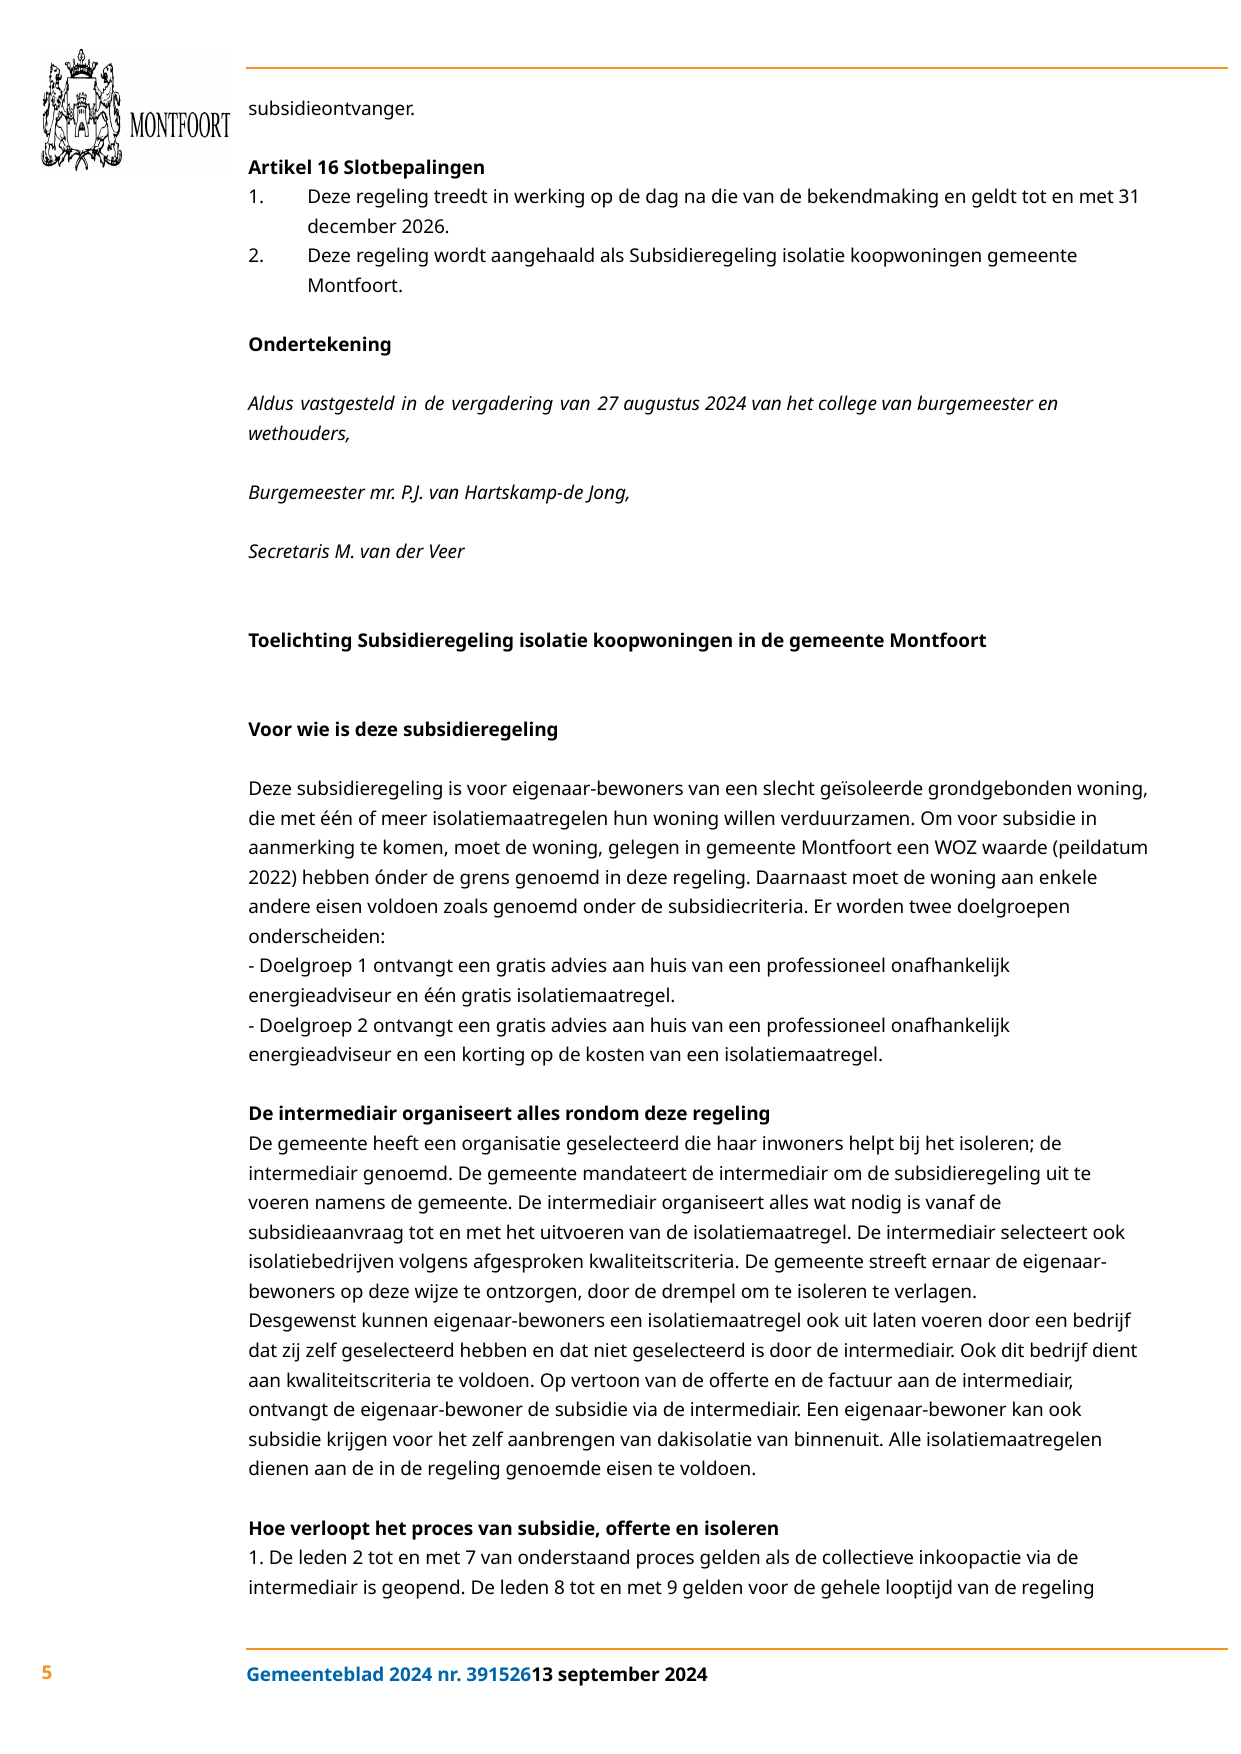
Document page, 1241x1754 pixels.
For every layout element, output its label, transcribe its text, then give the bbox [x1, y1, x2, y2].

list Deze regeling treedt in werking op de dag na die van de bekendmaking en geldt tot en met 31 december 2026. [248, 183, 1152, 239]
text Aldus vastgesteld in de vergadering van 27 augustus 2024 van het college van burgemeester en wethouders, [248, 391, 1152, 446]
text Ondertekening [248, 331, 1152, 357]
text De gemeente heeft een organisatie geselecteerd die haar inwoners helpt bij het isoleren; de intermediair genoemd. De gemeente mandateert de intermediair om de subsidieregeling uit te voeren namens de gemeente. De intermediair organiseert alles wat nodig is vanaf de subsidieaanvraag tot en met het uitvoeren van de isolatiemaatregel. De intermediair selecteert ook isolatiebedrijven volgens afgesproken kwaliteitscriteria. De gemeente streeft ernaar de eigenaar-bewoners op deze wijze te ontzorgen, door de drempel om te isoleren te verlagen. [248, 1130, 1152, 1304]
picture [41, 47, 231, 172]
text - Doelgroep 1 ontvangt een gratis advies aan huis van een professioneel onafhankelijk energieadviseur en één gratis isolatiemaatregel. [248, 953, 1152, 1008]
text Desgewenst kunnen eigenaar-bewoners een isolatiemaatregel ook uit laten voeren door een bedrijf dat zij zelf geselecteerd hebben en dat niet geselecteerd is door de intermediair. Ook dit bedrijf dient aan kwaliteitscriteria te voldoen. Op vertoon van de offerte en de factuur aan de intermediair, ontvangt de eigenaar-bewoner de subsidie via de intermediair. Een eigenaar-bewoner kan ook subsidie krijgen voor het zelf aanbrengen van dakisolatie van binnenuit. Alle isolatiemaatregelen dienen aan de in de regeling genoemde eisen te voldoen. [248, 1308, 1152, 1481]
text Burgemeester mr. P.J. van Hartskamp-de Jong, [248, 479, 1152, 505]
text Artikel 16 Slotbepalingen [248, 154, 1152, 180]
list Deze regeling wordt aangehaald als Subsidieregeling isolatie koopwoningen gemeente Montfoort. [248, 243, 1152, 298]
text De intermediair organiseert alles rondom deze regeling [248, 1101, 1152, 1126]
text Voor wie is deze subsidieregeling [248, 716, 1152, 742]
text Deze subsidieregeling is voor eigenaar-bewoners van een slecht geïsoleerde grondgebonden woning, die met één of meer isolatiemaatregelen hun woning willen verduurzamen. Om voor subsidie in aanmerking te komen, moet de woning, gelegen in gemeente Montfoort een WOZ waarde (peildatum 2022) hebben ónder de grens genoemd in deze regeling. Daarnaast moet de woning aan enkele andere eisen voldoen zoals genoemd onder de subsidiecriteria. Er worden twee doelgroepen onderscheiden: [248, 775, 1152, 949]
text Toelichting Subsidieregeling isolatie koopwoningen in de gemeente Montfoort [248, 627, 1152, 653]
text 1. De leden 2 tot en met 7 van onderstaand proces gelden als de collectieve inkoopactie via de intermediair is geopend. De leden 8 tot en met 9 gelden voor de gehele looptijd van de regeling [248, 1544, 1152, 1600]
text - Doelgroep 2 ontvangt een gratis advies aan huis van een professioneel onafhankelijk energieadviseur en een korting op de kosten van een isolatiemaatregel. [248, 1012, 1152, 1067]
text Secretaris M. van der Veer [248, 538, 1152, 564]
text subsidieontvanger. [248, 95, 1152, 121]
text Hoe verloopt het proces van subsidie, offerte en isoleren [248, 1515, 1152, 1541]
